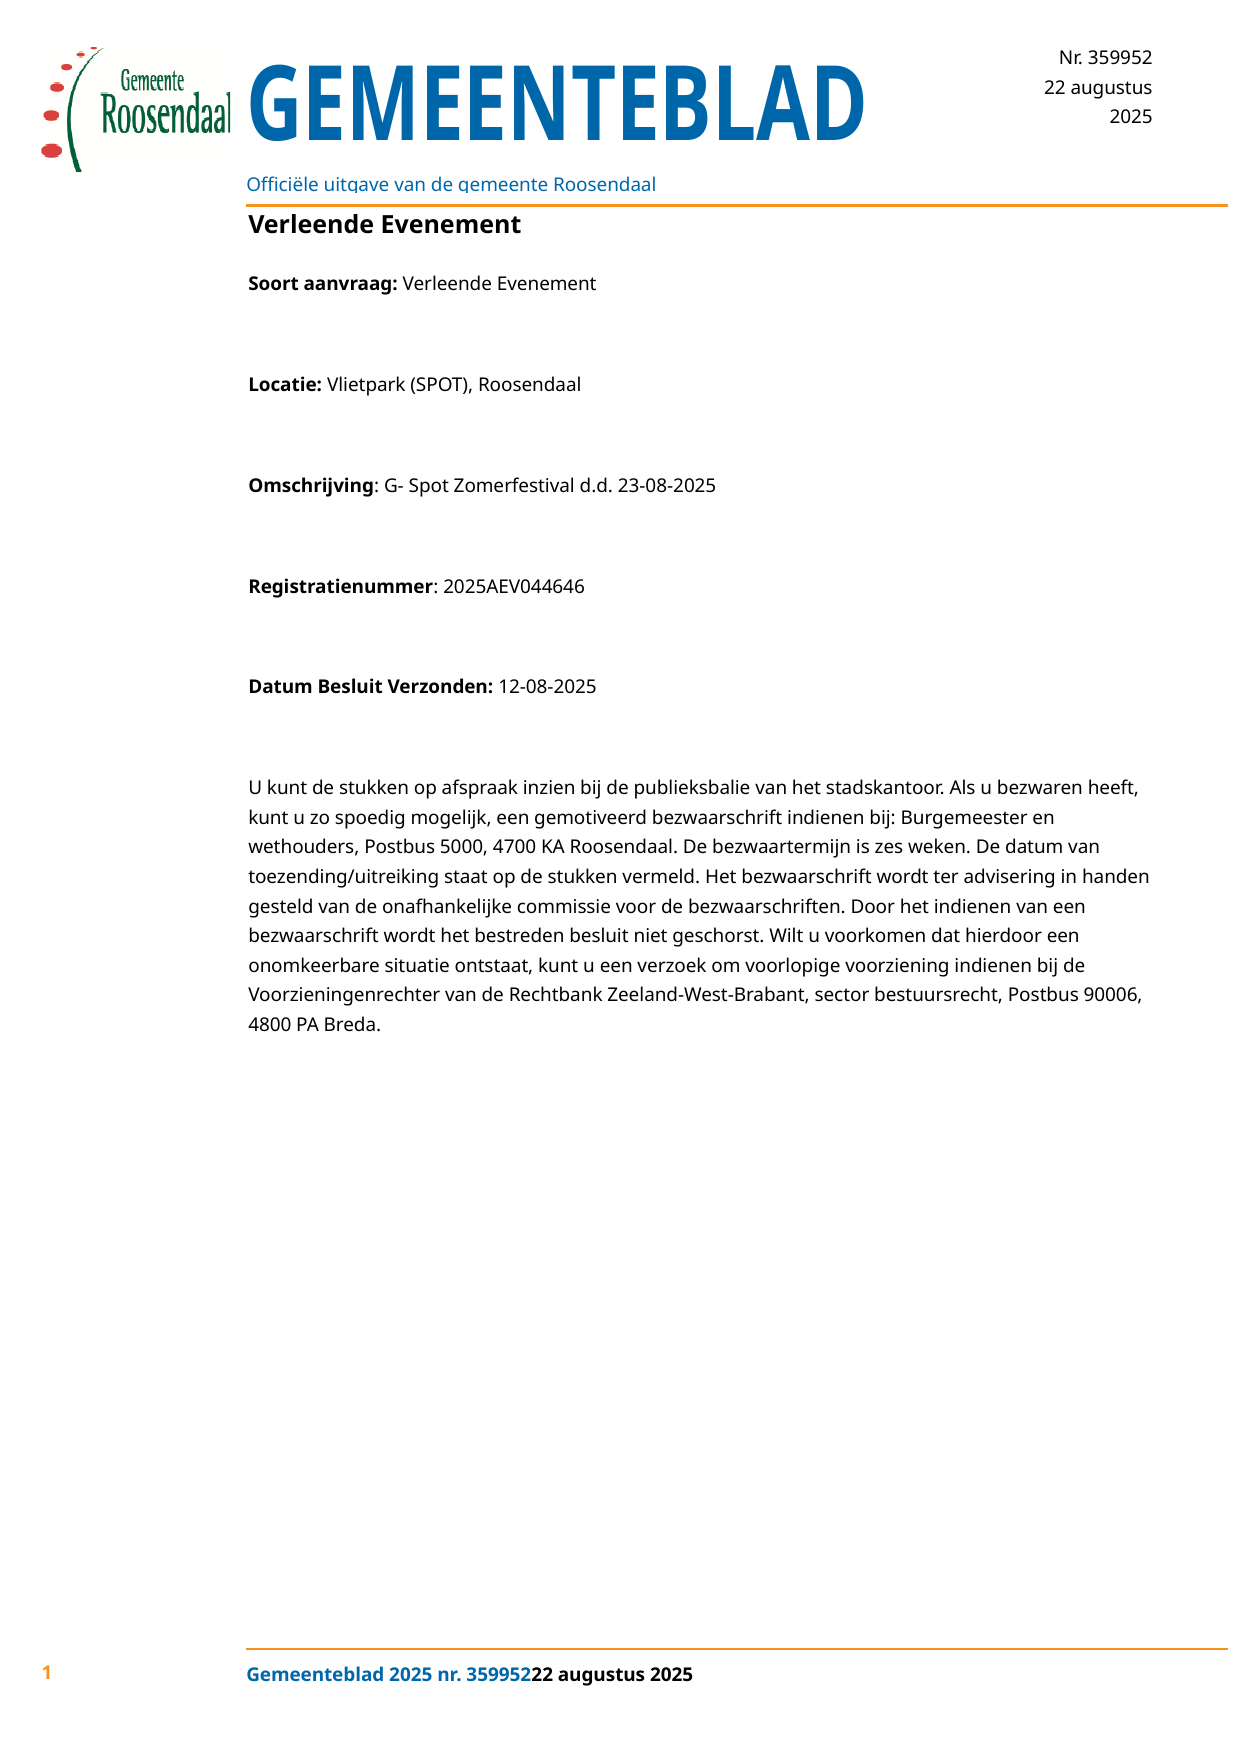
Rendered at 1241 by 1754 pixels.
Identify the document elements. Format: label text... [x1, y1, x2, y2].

text Locatie: Vlietpark (SPOT), Roosendaal [248, 371, 1152, 397]
picture [41, 47, 231, 172]
text Soort aanvraag: Verleende Evenement [248, 270, 1152, 296]
text Registratienummer: 2025AEV044646 [248, 573, 1152, 598]
text Verleende Evenement [248, 207, 1152, 241]
text Datum Besluit Verzonden: 12-08-2025 [248, 674, 1152, 699]
text U kunt de stukken op afspraak inzien bij de publieksbalie van het stadskantoor. Als u bezwaren heeft, kunt u zo spoedig mogelijk, een gemotiveerd bezwaarschrift indienen bij: Burgemeester en wethouders, Postbus 5000, 4700 KA Roosendaal. De bezwaartermijn is zes weken. De datum van toezending/uitreiking staat op de stukken vermeld. Het bezwaarschrift wordt ter advisering in handen gesteld van de onafhankelijke commissie voor de bezwaarschriften. Door het indienen van een bezwaarschrift wordt het bestreden besluit niet geschorst. Wilt u voorkomen dat hierdoor een onomkeerbare situatie ontstaat, kunt u een verzoek om voorlopige voorziening indienen bij de Voorzieningenrechter van de Rechtbank Zeeland-West-Brabant, sector bestuursrecht, Postbus 90006, 4800 PA Breda. [248, 774, 1152, 1037]
text Omschrijving: G- Spot Zomerfestival d.d. 23-08-2025 [248, 472, 1152, 498]
